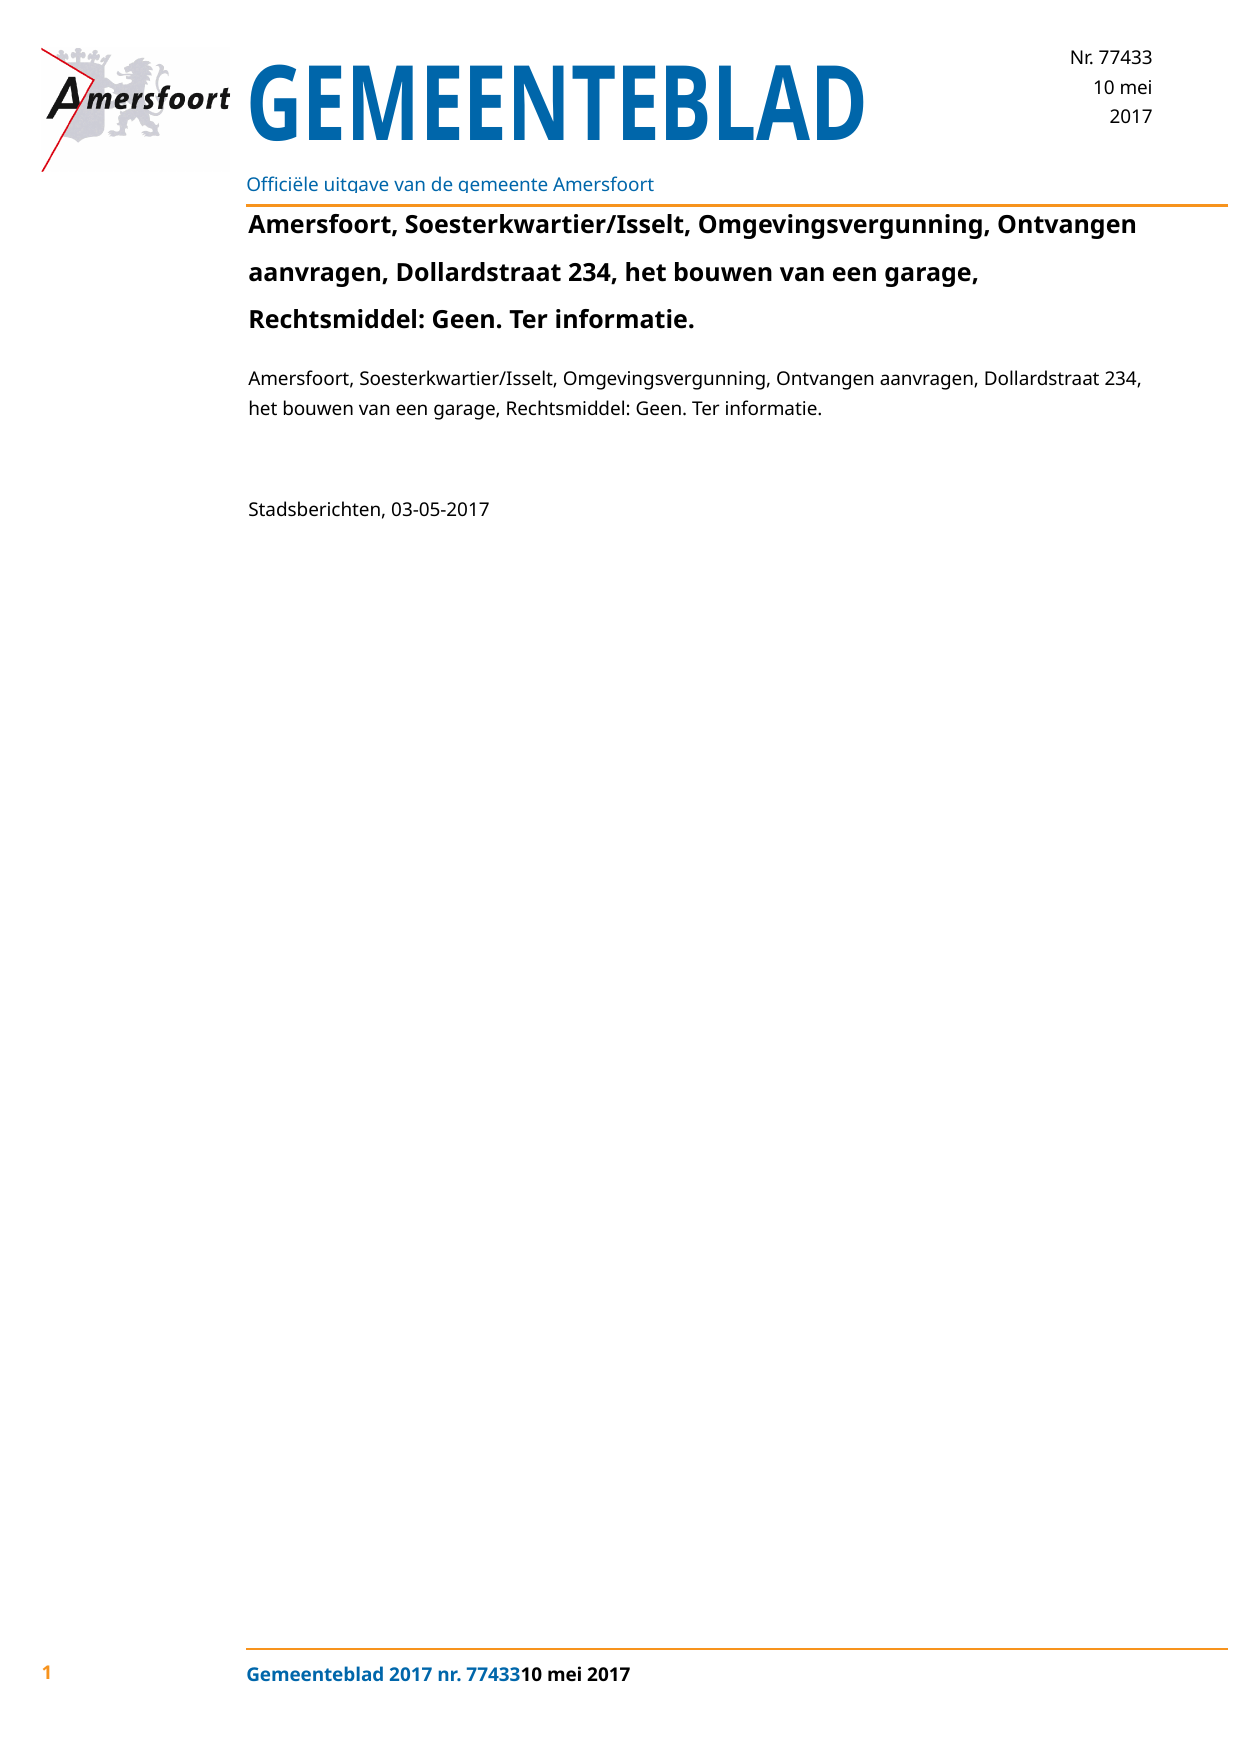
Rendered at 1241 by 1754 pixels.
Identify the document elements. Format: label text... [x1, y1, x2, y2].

text Stadsberichten, 03-05-2017 [248, 496, 1152, 522]
picture [41, 47, 231, 172]
text Amersfoort, Soesterkwartier/Isselt, Omgevingsvergunning, Ontvangen aanvragen, Dollardstraat 234, het bouwen van een garage, Rechtsmiddel: Geen. Ter informatie. [248, 207, 1152, 336]
text Amersfoort, Soesterkwartier/Isselt, Omgevingsvergunning, Ontvangen aanvragen, Dollardstraat 234, het bouwen van een garage, Rechtsmiddel: Geen. Ter informatie. [248, 366, 1152, 421]
